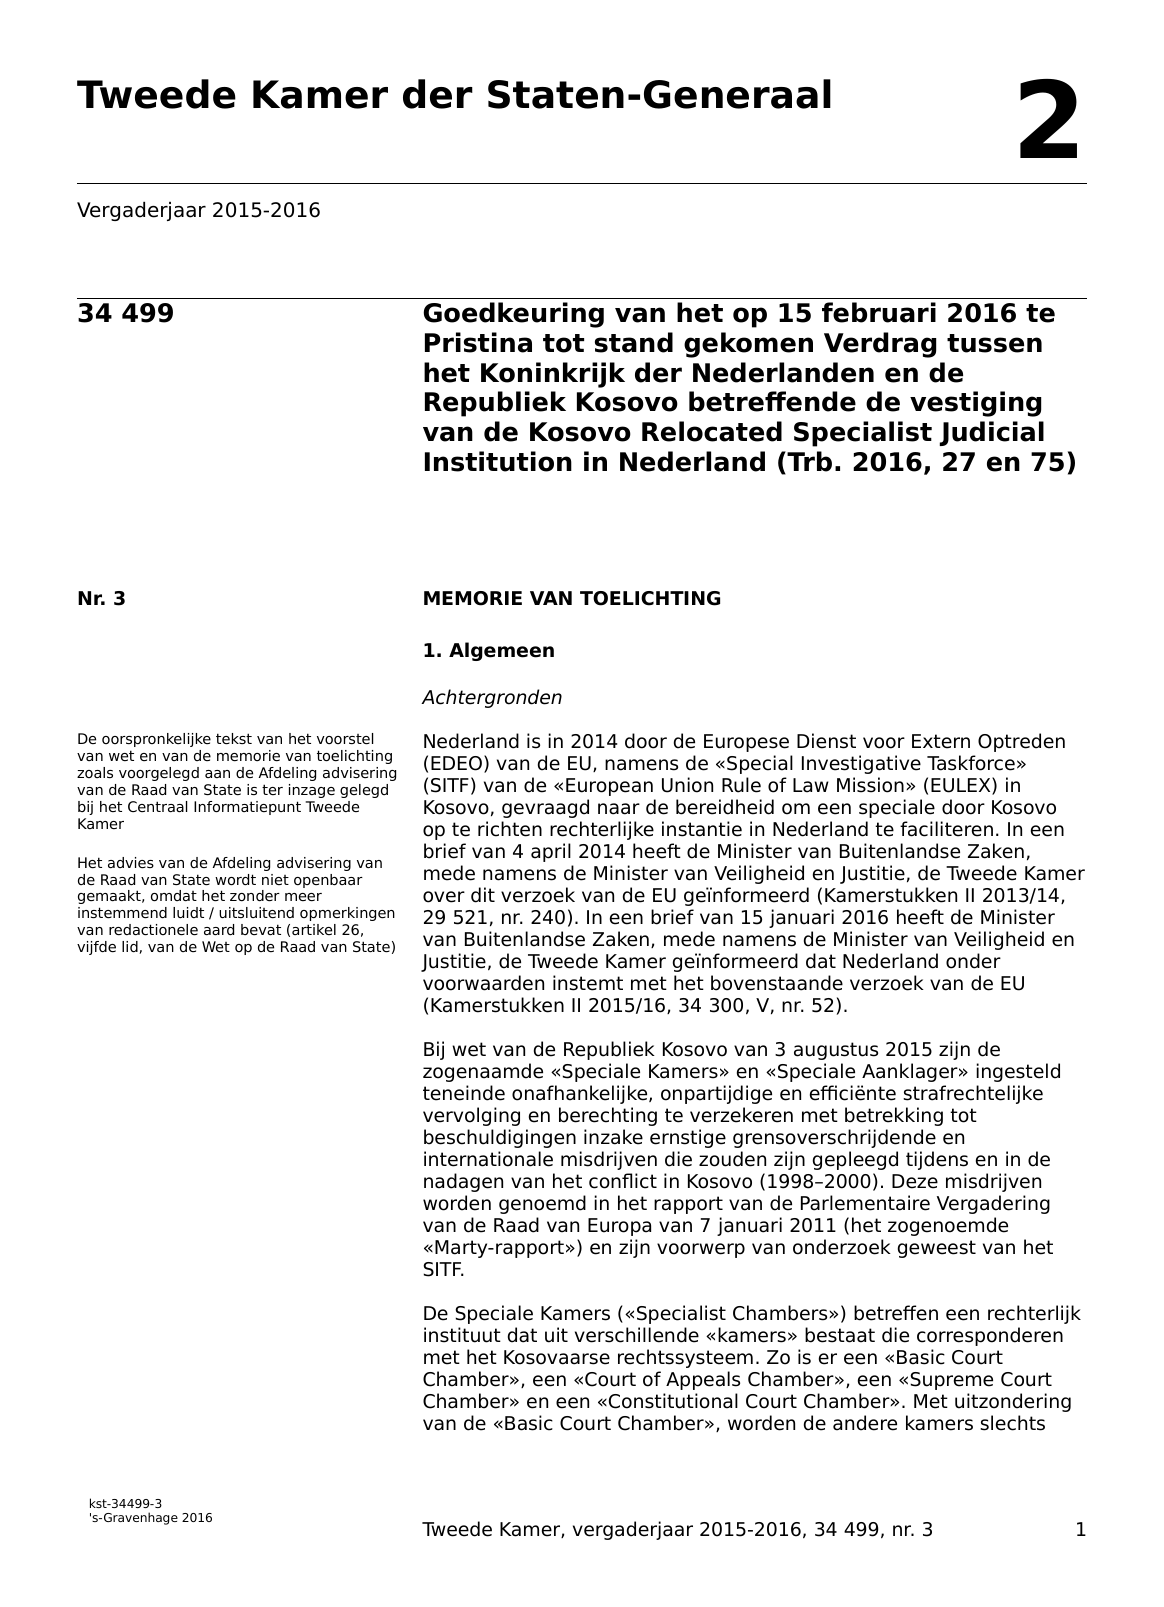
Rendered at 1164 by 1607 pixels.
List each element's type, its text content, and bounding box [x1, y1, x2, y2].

text De Speciale Kamers («Specialist Chambers») betreffen een rechterlijk instituut dat uit verschillende «kamers» bestaat die corresponderen met het Kosovaarse rechtssysteem. Zo is er een «Basic Court Chamber», een «Court of Appeals Chamber», een «Supreme Court Chamber» en een «Constitutional Court Chamber». Met uitzondering van de «Basic Court Chamber», worden de andere kamers slechts [422, 1303, 1087, 1435]
text kst-34499-3 [88, 1497, 323, 1511]
text Het advies van de Afdeling advisering van de Raad van State wordt niet openbaar gemaakt, omdat het zonder meer instemmend luidt / uitsluitend opmerkingen van redactionele aard bevat (artikel 26, vijfde lid, van de Wet op de Raad van State) [77, 855, 399, 956]
text Nederland is in 2014 door de Europese Dienst voor Extern Optreden (EDEO) van de EU, namens de «Special Investigative Taskforce» (SITF) van de «European Union Rule of Law Mission» (EULEX) in Kosovo, gevraagd naar de bereidheid om een speciale door Kosovo op te richten rechterlijke instantie in Nederland te faciliteren. In een brief van 4 april 2014 heeft de Minister van Buitenlandse Zaken, mede namens de Minister van Veiligheid en Justitie, de Tweede Kamer over dit verzoek van de EU geïnformeerd (Kamerstukken II 2013/14, 29 521, nr. 240). In een brief van 15 januari 2016 heeft de Minister van Buitenlandse Zaken, mede namens de Minister van Veiligheid en Justitie, de Tweede Kamer geïnformeerd dat Nederland onder voorwaarden instemt met het bovenstaande verzoek van de EU (Kamerstukken II 2015/16, 34 300, V, nr. 52). [422, 731, 1087, 1017]
table_header 2 [886, 59, 1087, 183]
subtitle 1. Algemeen [422, 640, 1087, 662]
subtitle Nr. 3 MEMORIE VAN TOELICHTING [77, 588, 1087, 610]
table_header Tweede Kamer der Staten-Generaal [77, 59, 886, 183]
text 's-Gravenhage 2016 [88, 1511, 323, 1525]
subtitle Achtergronden [422, 687, 1087, 709]
text De oorspronkelijke tekst van het voorstel van wet en van de memorie van toelichting zoals voorgelegd aan de Afdeling advisering van de Raad van State is ter inzage gelegd bij het Centraal Informatiepunt Tweede Kamer [77, 731, 399, 832]
text Bij wet van de Republiek Kosovo van 3 augustus 2015 zijn de zogenaamde «Speciale Kamers» en «Speciale Aanklager» ingesteld teneinde onafhankelijke, onpartijdige en efficiënte strafrechtelijke vervolging en berechting te verzekeren met betrekking tot beschuldigingen inzake ernstige grensoverschrijdende en internationale misdrijven die zouden zijn gepleegd tijdens en in de nadagen van het conflict in Kosovo (1998–2000). Deze misdrijven worden genoemd in het rapport van de Parlementaire Vergadering van de Raad van Europa van 7 januari 2011 (het zogenoemde «Marty-rapport») en zijn voorwerp van onderzoek geweest van het SITF. [422, 1039, 1087, 1281]
subtitle 34 499 Goedkeuring van het op 15 februari 2016 te Pristina tot stand gekomen Verdrag tussen het Koninkrijk der Nederlanden en de Republiek Kosovo betreffende de vestiging van de Kosovo Relocated Specialist Judicial Institution in Nederland (Trb. 2016, 27 en 75) [77, 299, 1087, 477]
table_cell Vergaderjaar 2015-2016 [77, 184, 1087, 298]
